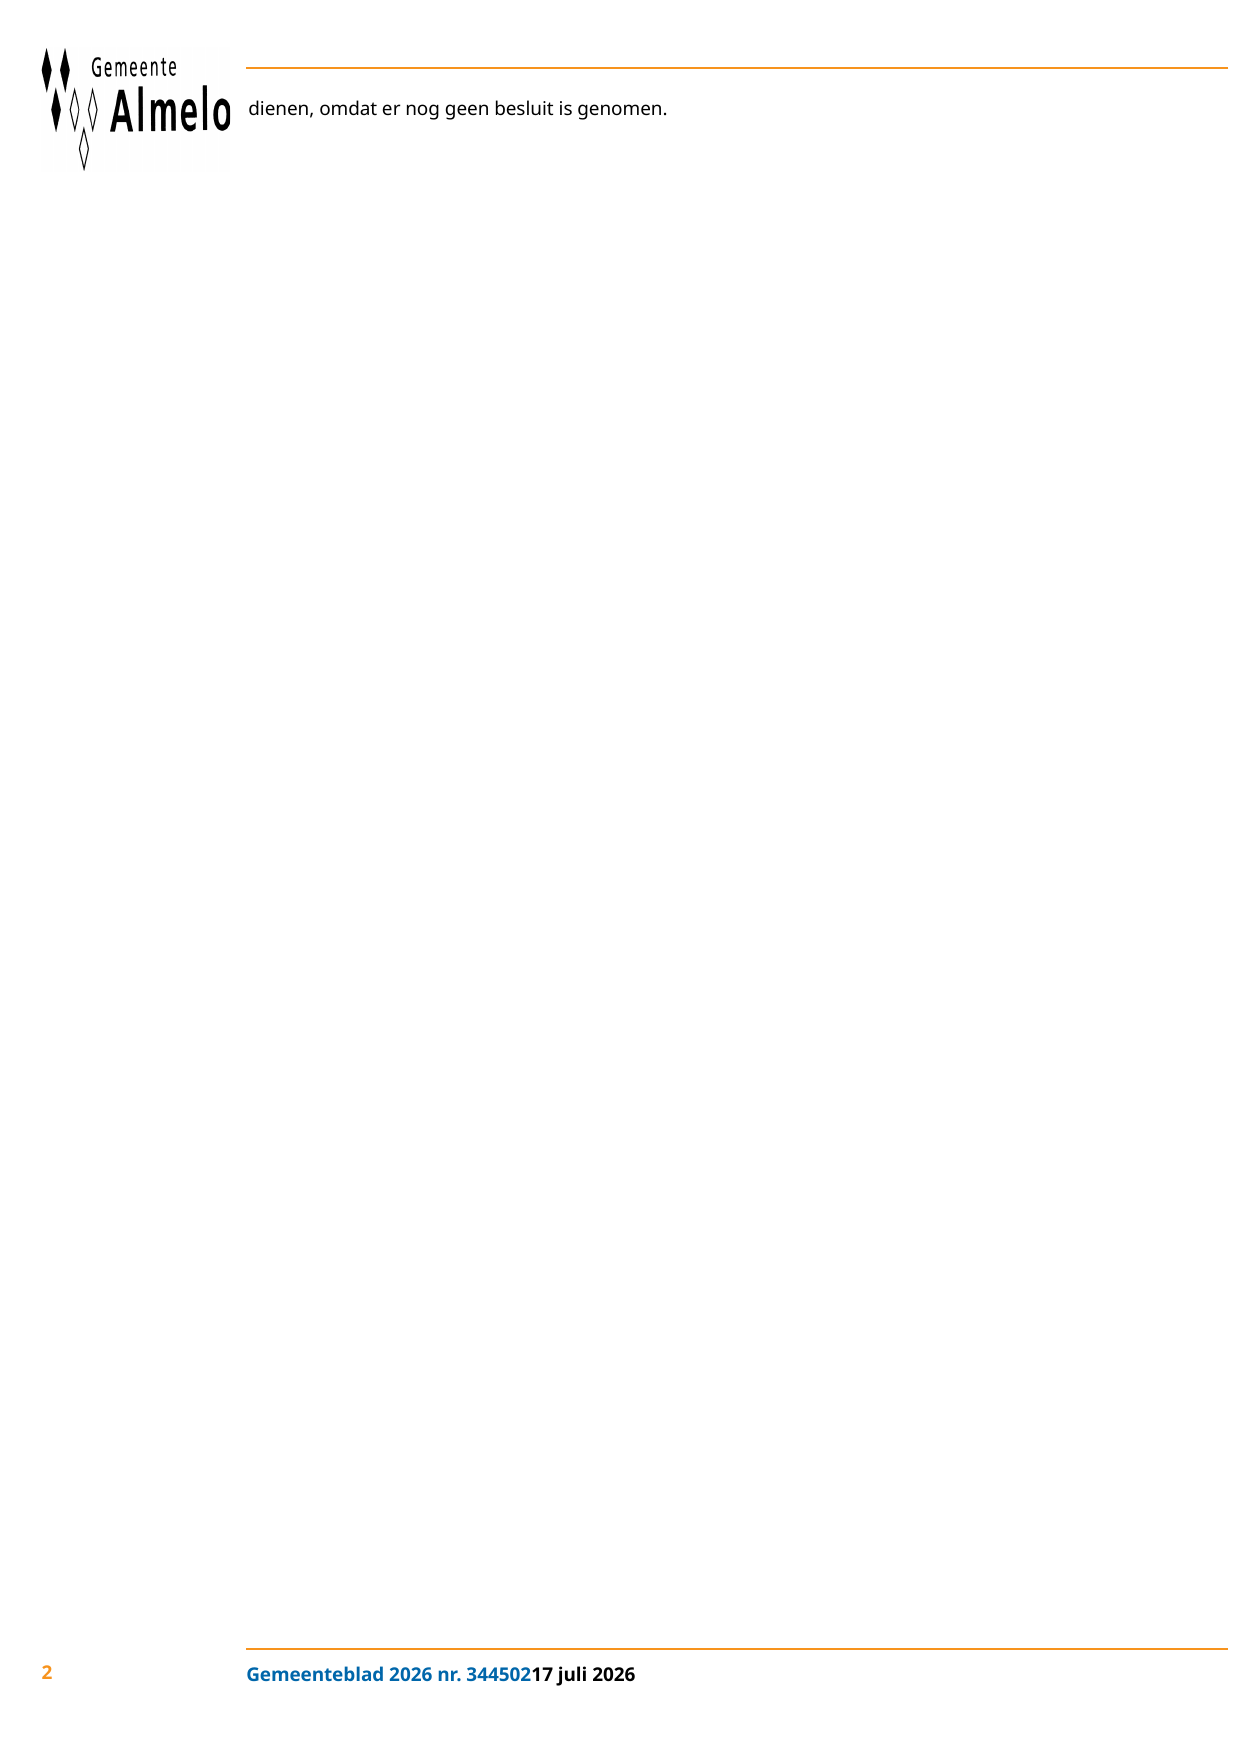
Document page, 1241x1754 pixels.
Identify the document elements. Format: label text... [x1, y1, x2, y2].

text dienen, omdat er nog geen besluit is genomen. [248, 95, 1152, 121]
picture [41, 47, 231, 172]
